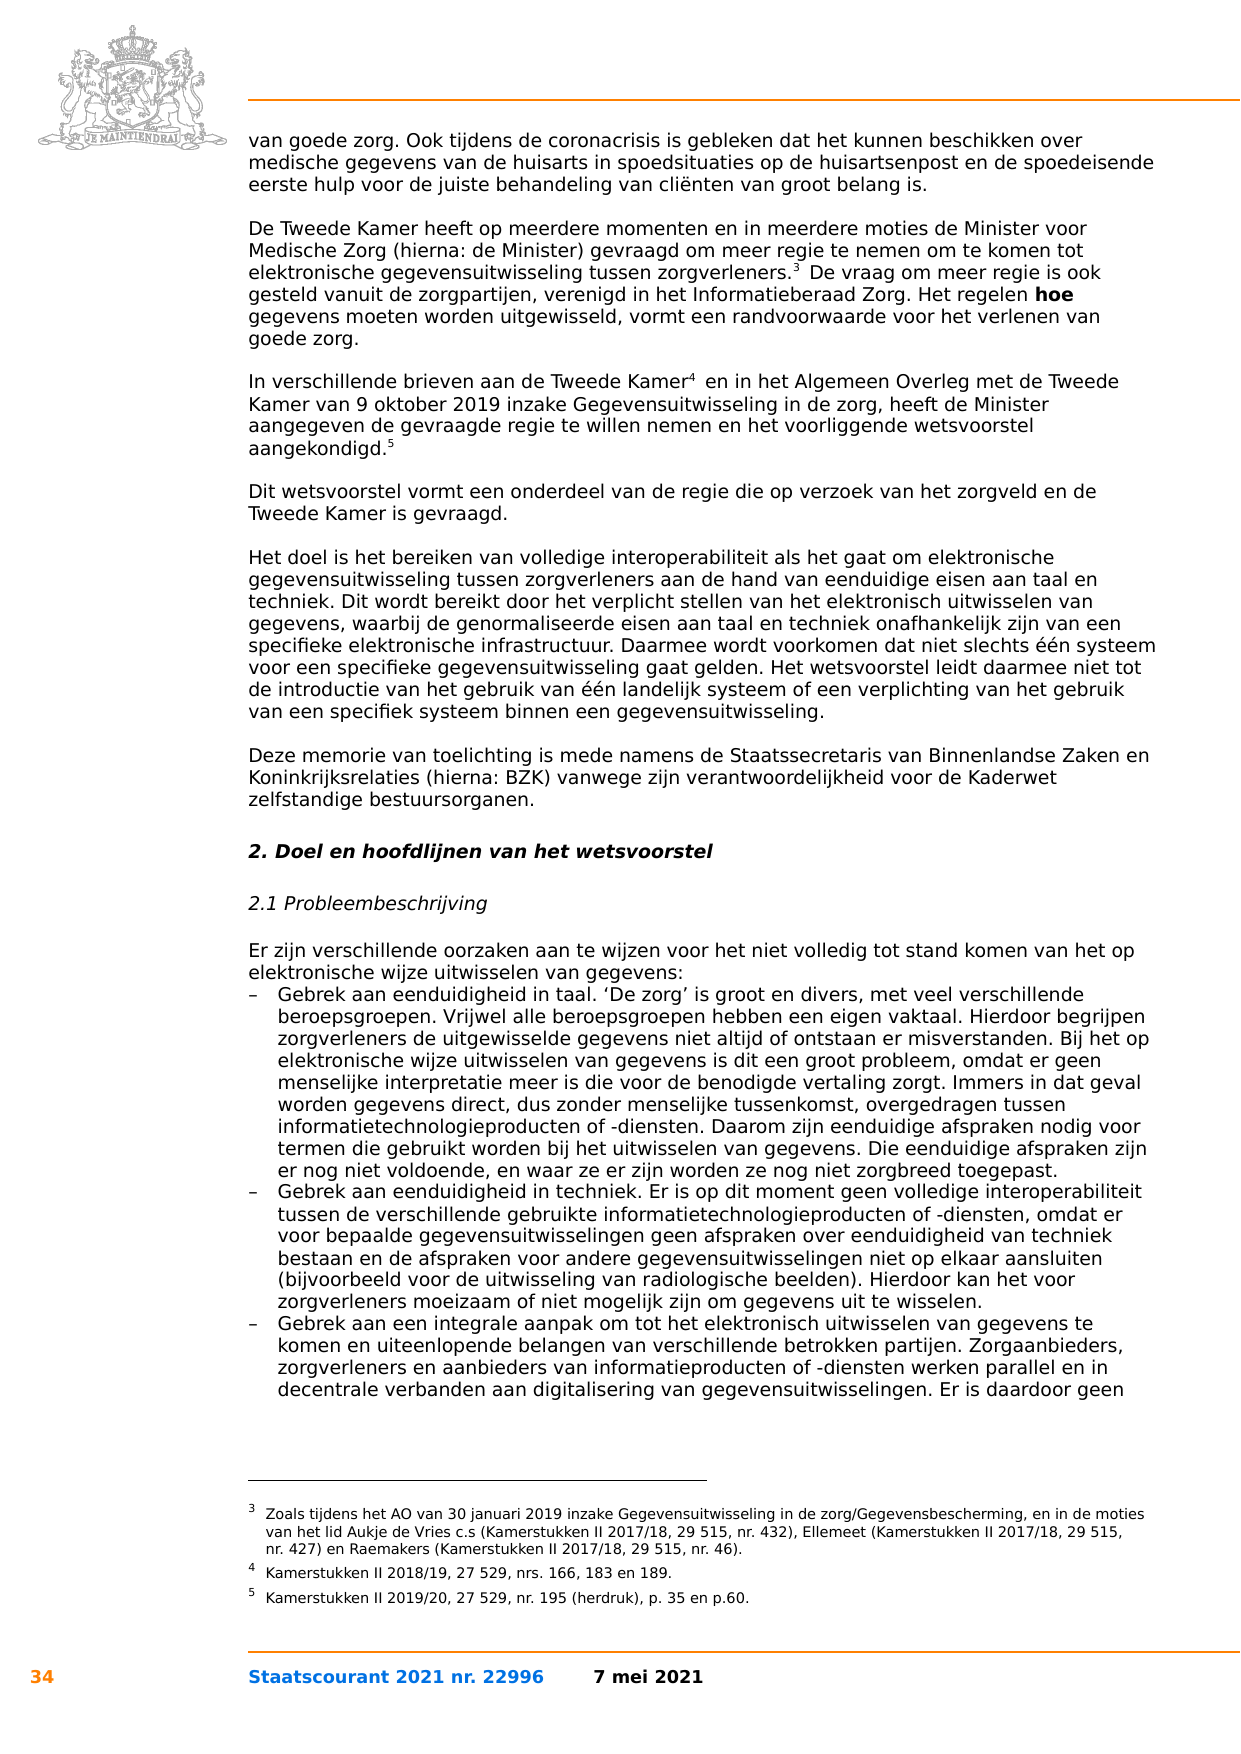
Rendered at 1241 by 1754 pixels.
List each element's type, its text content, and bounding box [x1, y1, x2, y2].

text De Tweede Kamer heeft op meerdere momenten en in meerdere moties de Minister voor Medische Zorg (hierna: de Minister) gevraagd om meer regie te nemen om te komen tot elektronische gegevensuitwisseling tussen zorgverleners. De vraag om meer regie is ook gesteld vanuit de zorgpartijen, verenigd in het Informatieberaad Zorg. Het regelen hoe gegevens moeten worden uitgewisseld, vormt een randvoorwaarde voor het verlenen van goede zorg. [248, 218, 1163, 349]
text In verschillende brieven aan de Tweede Kamer en in het Algemeen Overleg met de Tweede Kamer van 9 oktober 2019 inzake Gegevensuitwisseling in de zorg, heeft de Minister aangegeven de gevraagde regie te willen nemen en het voorliggende wetsvoorstel aangekondigd. [248, 371, 1163, 459]
picture [38, 25, 227, 150]
text Deze memorie van toelichting is mede namens de Staatssecretaris van Binnenlandse Zaken en Koninkrijksrelaties (hierna: BZK) vanwege zijn verantwoordelijkheid voor de Kaderwet zelfstandige bestuursorganen. [248, 745, 1163, 811]
text – Gebrek aan een integrale aanpak om tot het elektronisch uitwisselen van gegevens te komen en uiteenlopende belangen van verschillende betrokken partijen. Zorgaanbieders, zorgverleners en aanbieders van informatieproducten of -diensten werken parallel en in decentrale verbanden aan digitalisering van gegevensuitwisselingen. Er is daardoor geen [248, 1313, 1163, 1401]
subtitle 2. Doel en hoofdlijnen van het wetsvoorstel [248, 841, 1163, 863]
text Er zijn verschillende oorzaken aan te wijzen voor het niet volledig tot stand komen van het op elektronische wijze uitwisselen van gegevens: [248, 940, 1163, 984]
text Dit wetsvoorstel vormt een onderdeel van de regie die op verzoek van het zorgveld en de Tweede Kamer is gevraagd. [248, 481, 1163, 525]
text Kamerstukken II 2019/20, 27 529, nr. 195 (herdruk), p. 35 en p.60. [248, 1586, 1163, 1608]
text Zoals tijdens het AO van 30 januari 2019 inzake Gegevensuitwisseling in de zorg/Gegevensbescherming, en in de moties van het lid Aukje de Vries c.s (Kamerstukken II 2017/18, 29 515, nr. 432), Ellemeet (Kamerstukken II 2017/18, 29 515, nr. 427) en Raemakers (Kamerstukken II 2017/18, 29 515, nr. 46). [248, 1502, 1163, 1558]
text van goede zorg. Ook tijdens de coronacrisis is gebleken dat het kunnen beschikken over medische gegevens van de huisarts in spoedsituaties op de huisartsenpost en de spoedeisende eerste hulp voor de juiste behandeling van cliënten van groot belang is. [248, 130, 1163, 196]
subtitle 2.1 Probleembeschrijving [248, 893, 1163, 915]
text – Gebrek aan eenduidigheid in taal. ‘De zorg’ is groot en divers, met veel verschillende beroepsgroepen. Vrijwel alle beroepsgroepen hebben een eigen vaktaal. Hierdoor begrijpen zorgverleners de uitgewisselde gegevens niet altijd of ontstaan er misverstanden. Bij het op elektronische wijze uitwisselen van gegevens is dit een groot probleem, omdat er geen menselijke interpretatie meer is die voor de benodigde vertaling zorgt. Immers in dat geval worden gegevens direct, dus zonder menselijke tussenkomst, overgedragen tussen informatietechnologieproducten of -diensten. Daarom zijn eenduidige afspraken nodig voor termen die gebruikt worden bij het uitwisselen van gegevens. Die eenduidige afspraken zijn er nog niet voldoende, en waar ze er zijn worden ze nog niet zorgbreed toegepast. [248, 984, 1163, 1181]
text Kamerstukken II 2018/19, 27 529, nrs. 166, 183 en 189. [248, 1561, 1163, 1583]
text Het doel is het bereiken van volledige interoperabiliteit als het gaat om elektronische gegevensuitwisseling tussen zorgverleners aan de hand van eenduidige eisen aan taal en techniek. Dit wordt bereikt door het verplicht stellen van het elektronisch uitwisselen van gegevens, waarbij de genormaliseerde eisen aan taal en techniek onafhankelijk zijn van een specifieke elektronische infrastructuur. Daarmee wordt voorkomen dat niet slechts één systeem voor een specifieke gegevensuitwisseling gaat gelden. Het wetsvoorstel leidt daarmee niet tot de introductie van het gebruik van één landelijk systeem of een verplichting van het gebruik van een specifiek systeem binnen een gegevensuitwisseling. [248, 547, 1163, 723]
text – Gebrek aan eenduidigheid in techniek. Er is op dit moment geen volledige interoperabiliteit tussen de verschillende gebruikte informatietechnologieproducten of -diensten, omdat er voor bepaalde gegevensuitwisselingen geen afspraken over eenduidigheid van techniek bestaan en de afspraken voor andere gegevensuitwisselingen niet op elkaar aansluiten (bijvoorbeeld voor de uitwisseling van radiologische beelden). Hierdoor kan het voor zorgverleners moeizaam of niet mogelijk zijn om gegevens uit te wisselen. [248, 1181, 1163, 1313]
